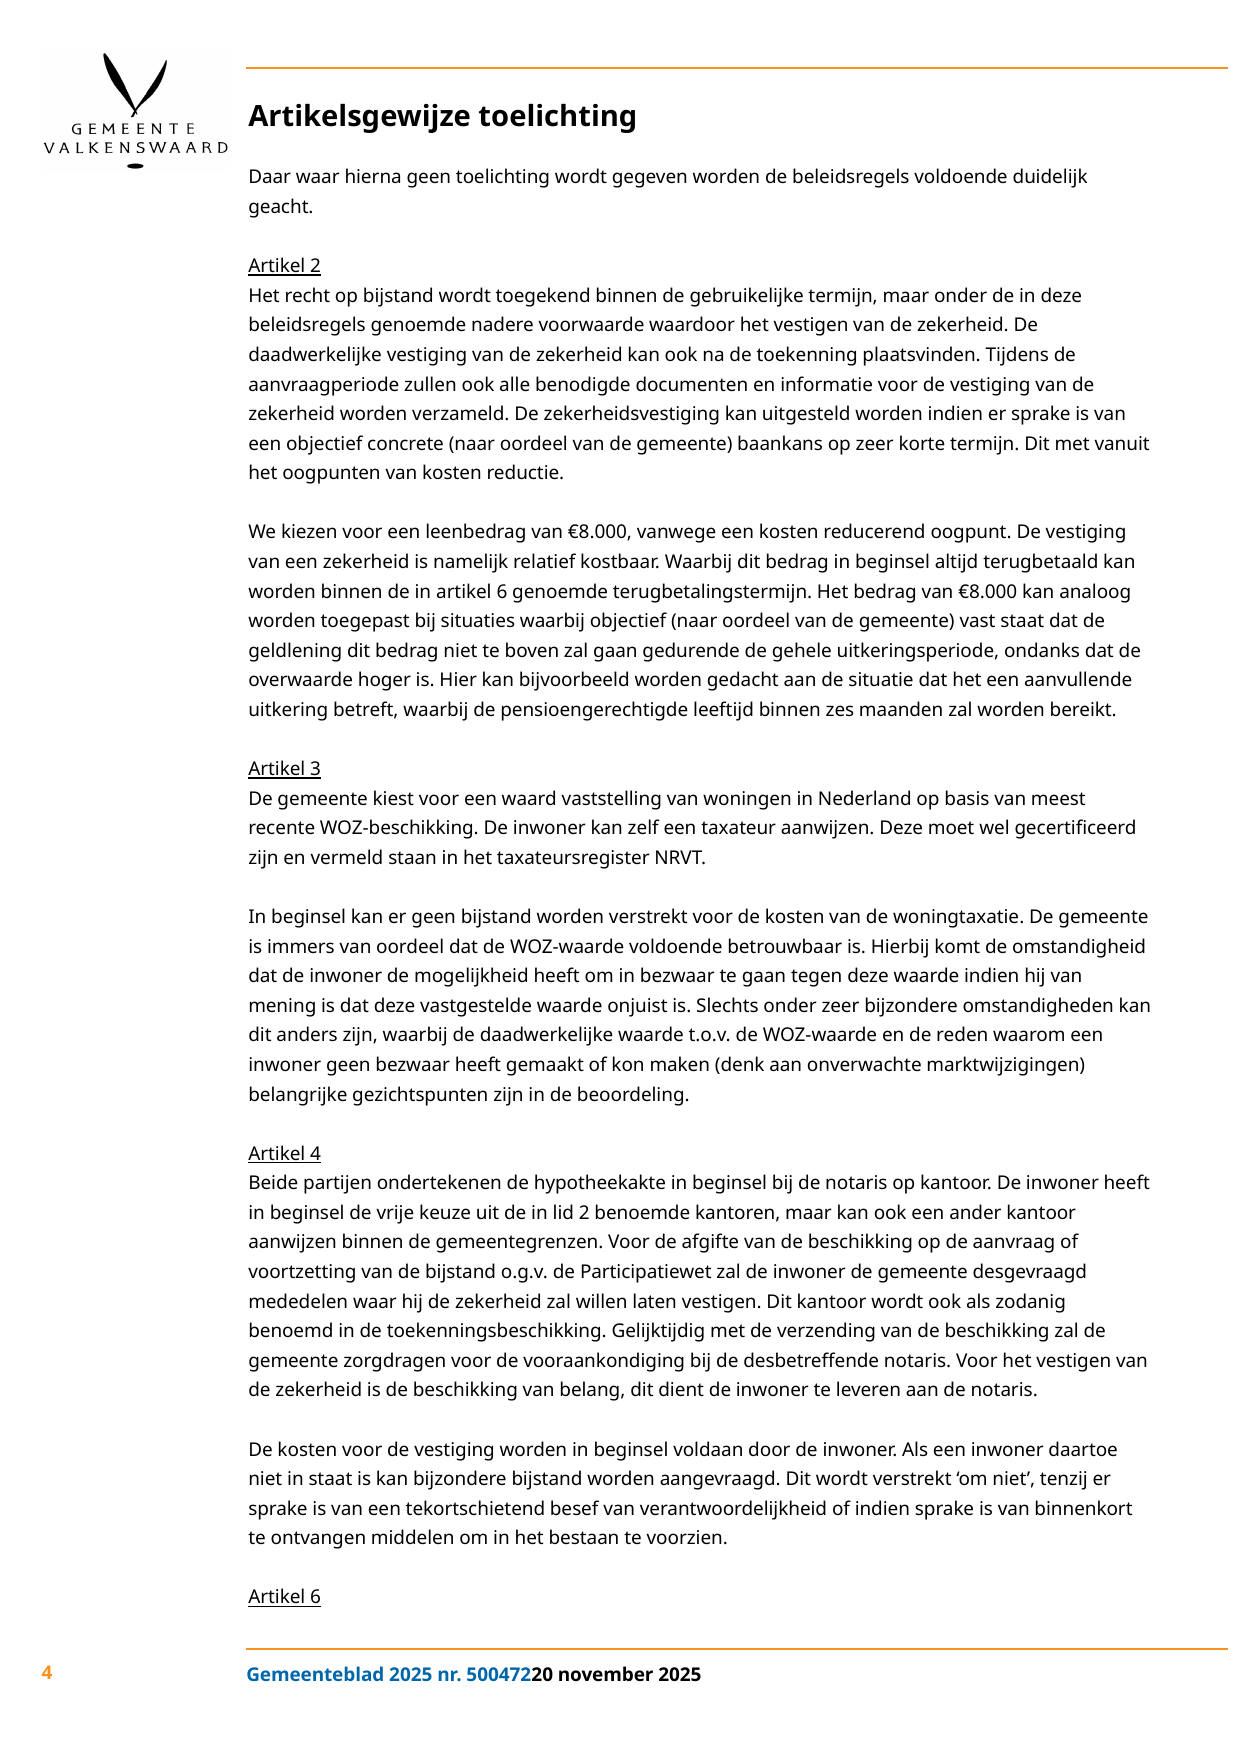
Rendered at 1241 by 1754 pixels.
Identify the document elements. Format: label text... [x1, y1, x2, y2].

text Artikel 2 [248, 252, 1152, 278]
text Artikel 3 [248, 755, 1152, 781]
text Artikel 4 [248, 1140, 1152, 1166]
text In beginsel kan er geen bijstand worden verstrekt voor de kosten van de woningtaxatie. De gemeente is immers van oordeel dat de WOZ-waarde voldoende betrouwbaar is. Hierbij komt de omstandigheid dat de inwoner de mogelijkheid heeft om in bezwaar te gaan tegen deze waarde indien hij van mening is dat deze vastgestelde waarde onjuist is. Slechts onder zeer bijzondere omstandigheden kan dit anders zijn, waarbij de daadwerkelijke waarde t.o.v. de WOZ-waarde en de reden waarom een inwoner geen bezwaar heeft gemaakt of kon maken (denk aan onverwachte marktwijzigingen) belangrijke gezichtspunten zijn in de beoordeling. [248, 903, 1152, 1106]
text Artikel 6 [248, 1584, 1152, 1609]
text We kiezen voor een leenbedrag van €8.000, vanwege een kosten reducerend oogpunt. De vestiging van een zekerheid is namelijk relatief kostbaar. Waarbij dit bedrag in beginsel altijd terugbetaald kan worden binnen de in artikel 6 genoemde terugbetalingstermijn. Het bedrag van €8.000 kan analoog worden toegepast bij situaties waarbij objectief (naar oordeel van de gemeente) vast staat dat de geldlening dit bedrag niet te boven zal gaan gedurende de gehele uitkeringsperiode, ondanks dat de overwaarde hoger is. Hier kan bijvoorbeeld worden gedacht aan de situatie dat het een aanvullende uitkering betreft, waarbij de pensioengerechtigde leeftijd binnen zes maanden zal worden bereikt. [248, 519, 1152, 722]
text De kosten voor de vestiging worden in beginsel voldaan door de inwoner. Als een inwoner daartoe niet in staat is kan bijzondere bijstand worden aangevraagd. Dit wordt verstrekt ‘om niet’, tenzij er sprake is van een tekortschietend besef van verantwoordelijkheid of indien sprake is van binnenkort te ontvangen middelen om in het bestaan te voorzien. [248, 1436, 1152, 1550]
text Het recht op bijstand wordt toegekend binnen de gebruikelijke termijn, maar onder de in deze beleidsregels genoemde nadere voorwaarde waardoor het vestigen van de zekerheid. De daadwerkelijke vestiging van de zekerheid kan ook na de toekenning plaatsvinden. Tijdens de aanvraagperiode zullen ook alle benodigde documenten en informatie voor de vestiging van de zekerheid worden verzameld. De zekerheidsvestiging kan uitgesteld worden indien er sprake is van een objectief concrete (naar oordeel van de gemeente) baankans op zeer korte termijn. Dit met vanuit het oogpunten van kosten reductie. [248, 282, 1152, 485]
text Artikelsgewijze toelichting [248, 95, 1152, 134]
picture [41, 47, 231, 172]
text Daar waar hierna geen toelichting wordt gegeven worden de beleidsregels voldoende duidelijk geacht. [248, 164, 1152, 219]
text Beide partijen ondertekenen de hypotheekakte in beginsel bij de notaris op kantoor. De inwoner heeft in beginsel de vrije keuze uit de in lid 2 benoemde kantoren, maar kan ook een ander kantoor aanwijzen binnen de gemeentegrenzen. Voor de afgifte van de beschikking op de aanvraag of voortzetting van de bijstand o.g.v. de Participatiewet zal de inwoner de gemeente desgevraagd mededelen waar hij de zekerheid zal willen laten vestigen. Dit kantoor wordt ook als zodanig benoemd in de toekenningsbeschikking. Gelijktijdig met de verzending van de beschikking zal de gemeente zorgdragen voor de vooraankondiging bij de desbetreffende notaris. Voor het vestigen van de zekerheid is de beschikking van belang, dit dient de inwoner te leveren aan de notaris. [248, 1169, 1152, 1402]
text De gemeente kiest voor een waard vaststelling van woningen in Nederland op basis van meest recente WOZ-beschikking. De inwoner kan zelf een taxateur aanwijzen. Deze moet wel gecertificeerd zijn en vermeld staan in het taxateursregister NRVT. [248, 785, 1152, 870]
